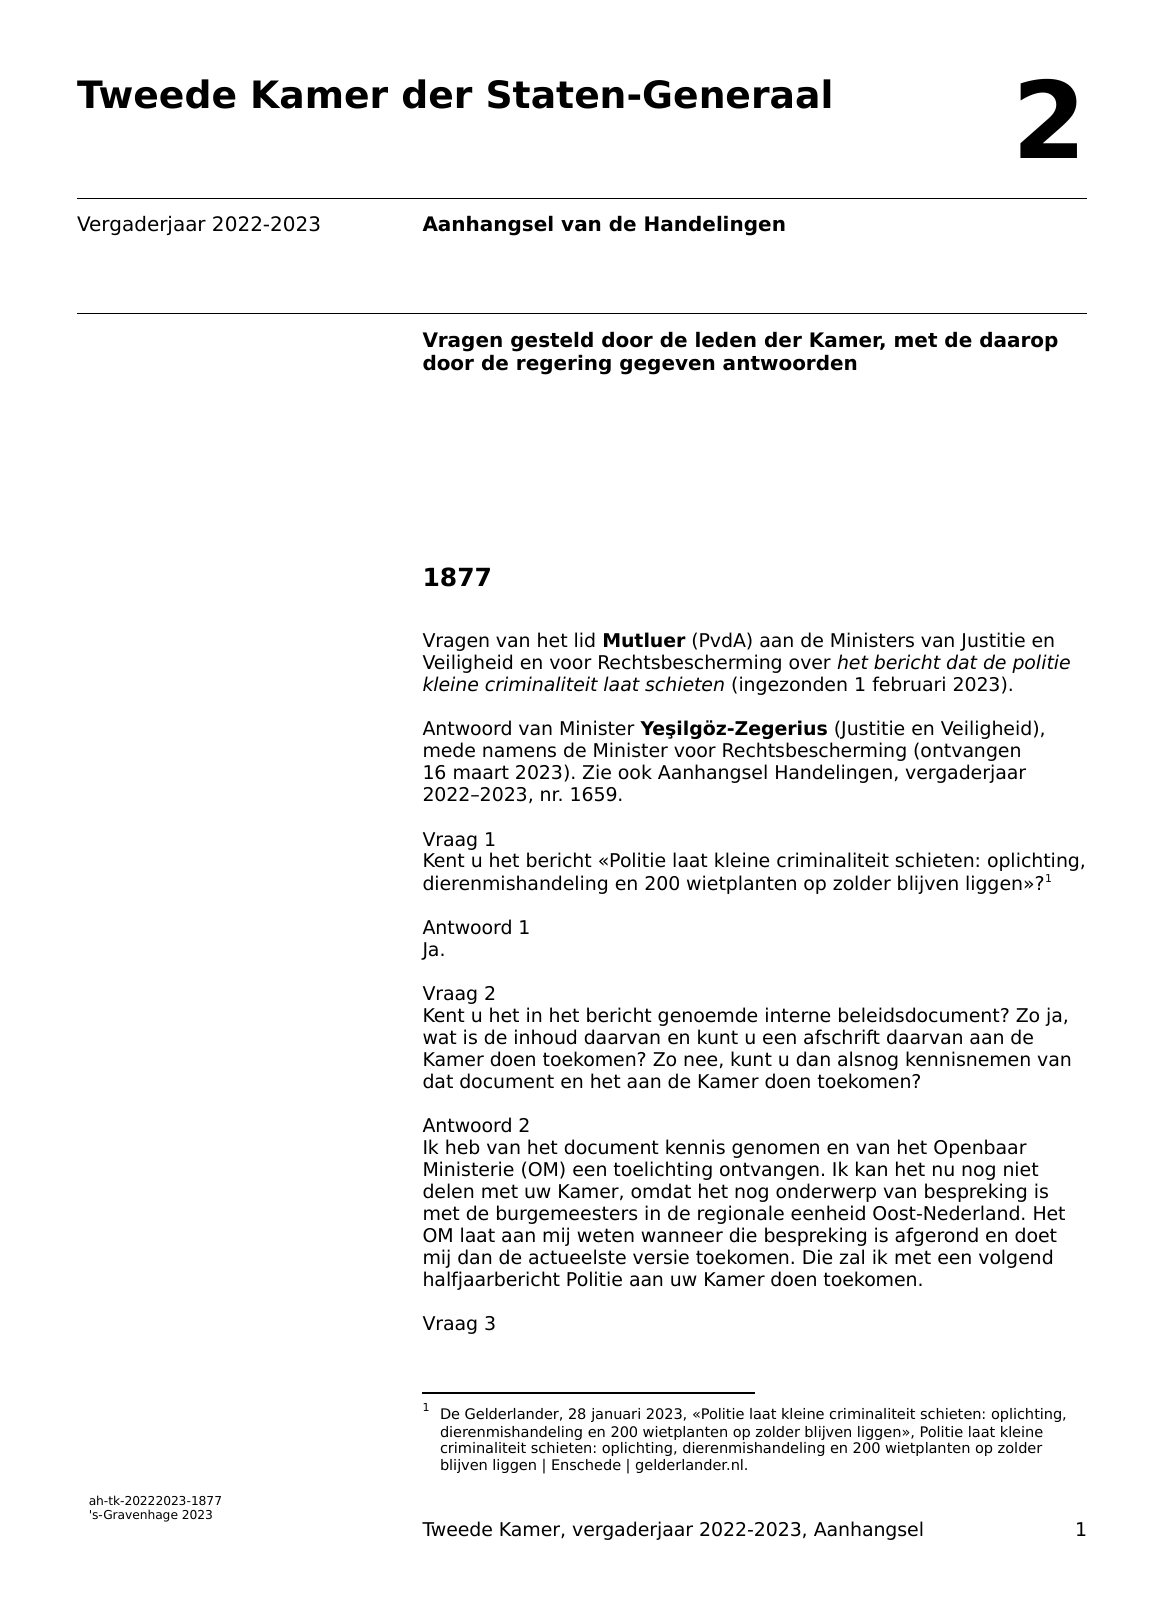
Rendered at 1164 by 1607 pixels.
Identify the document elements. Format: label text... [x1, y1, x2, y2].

text ah-tk-20222023-1877 [88, 1494, 323, 1508]
text Kent u het bericht «Politie laat kleine criminaliteit schieten: oplichting, dierenmishandeling en 200 wietplanten op zolder blijven liggen»? [422, 850, 1087, 894]
text Kent u het in het bericht genoemde interne beleidsdocument? Zo ja, wat is de inhoud daarvan en kunt u een afschrift daarvan aan de Kamer doen toekomen? Zo nee, kunt u dan alsnog kennisnemen van dat document en het aan de Kamer doen toekomen? [422, 1005, 1087, 1093]
table_cell [77, 314, 422, 375]
table_header 2 [886, 59, 1087, 198]
text Antwoord 2 [422, 1115, 1087, 1137]
text 1877 [422, 563, 1087, 592]
table_cell Vergaderjaar 2022-2023 [77, 199, 422, 313]
text Antwoord van Minister Yeşilgöz-Zegerius (Justitie en Veiligheid), mede namens de Minister voor Rechtsbescherming (ontvangen 16 maart 2023). Zie ook Aanhangsel Handelingen, vergaderjaar 2022–2023, nr. 1659. [422, 718, 1087, 806]
table_header Tweede Kamer der Staten-Generaal [77, 59, 886, 198]
text Ik heb van het document kennis genomen en van het Openbaar Ministerie (OM) een toelichting ontvangen. Ik kan het nu nog niet delen met uw Kamer, omdat het nog onderwerp van bespreking is met de burgemeesters in de regionale eenheid Oost-Nederland. Het OM laat aan mij weten wanneer die bespreking is afgerond en doet mij dan de actueelste versie toekomen. Die zal ik met een volgend halfjaarbericht Politie aan uw Kamer doen toekomen. [422, 1137, 1087, 1291]
text Ja. [422, 938, 1087, 961]
text Antwoord 1 [422, 917, 1087, 938]
text Vraag 3 [422, 1313, 1087, 1335]
table_cell Aanhangsel van de Handelingen [422, 199, 1087, 313]
text 's-Gravenhage 2023 [88, 1508, 323, 1522]
text Vraag 2 [422, 983, 1087, 1005]
text Vragen van het lid Mutluer (PvdA) aan de Ministers van Justitie en Veiligheid en voor Rechtsbescherming over het bericht dat de politie kleine criminaliteit laat schieten (ingezonden 1 februari 2023). [422, 630, 1087, 696]
text De Gelderlander, 28 januari 2023, «Politie laat kleine criminaliteit schieten: oplichting, dierenmishandeling en 200 wietplanten op zolder blijven liggen», Politie laat kleine criminaliteit schieten: oplichting, dierenmishandeling en 200 wietplanten op zolder blijven liggen | Enschede | gelderlander.nl. [422, 1402, 1087, 1474]
table_cell Vragen gesteld door de leden der Kamer, met de daarop door de regering gegeven antwoorden [422, 314, 1087, 375]
text Vraag 1 [422, 828, 1087, 850]
